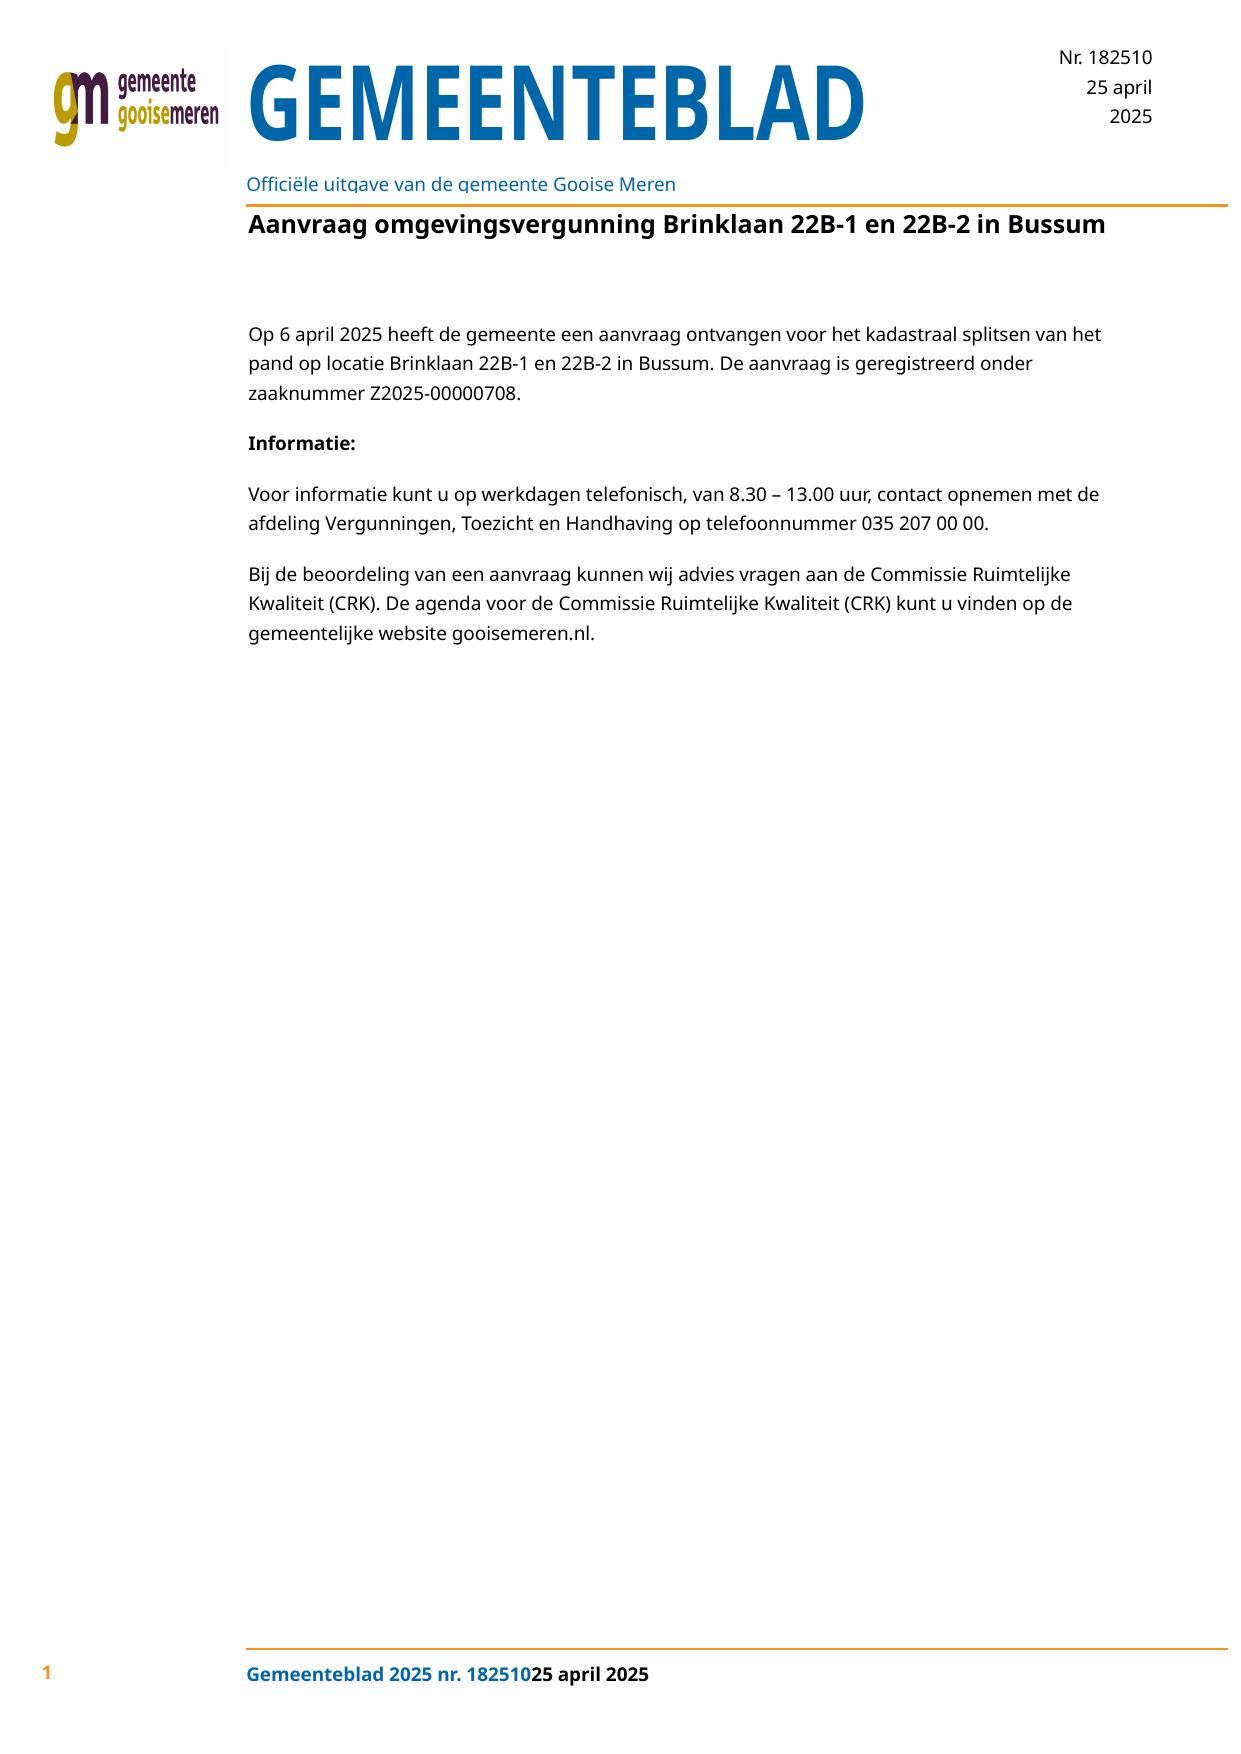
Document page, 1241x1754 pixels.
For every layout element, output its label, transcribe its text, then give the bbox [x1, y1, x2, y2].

text Bij de beoordeling van een aanvraag kunnen wij advies vragen aan de Commissie Ruimtelijke Kwaliteit (CRK). De agenda voor de Commissie Ruimtelijke Kwaliteit (CRK) kunt u vinden op de gemeentelijke website gooisemeren.nl. [248, 561, 1152, 646]
text Op 6 april 2025 heeft de gemeente een aanvraag ontvangen voor het kadastraal splitsen van het pand op locatie Brinklaan 22B-1 en 22B-2 in Bussum. De aanvraag is geregistreerd onder zaaknummer Z2025-00000708. [248, 321, 1152, 406]
picture [41, 47, 231, 172]
text Voor informatie kunt u op werkdagen telefonisch, van 8.30 – 13.00 uur, contact opnemen met de afdeling Vergunningen, Toezicht en Handhaving op telefoonnummer 035 207 00 00. [248, 481, 1152, 536]
text Aanvraag omgevingsvergunning Brinklaan 22B-1 en 22B-2 in Bussum [248, 207, 1152, 241]
text Informatie: [248, 430, 1152, 456]
